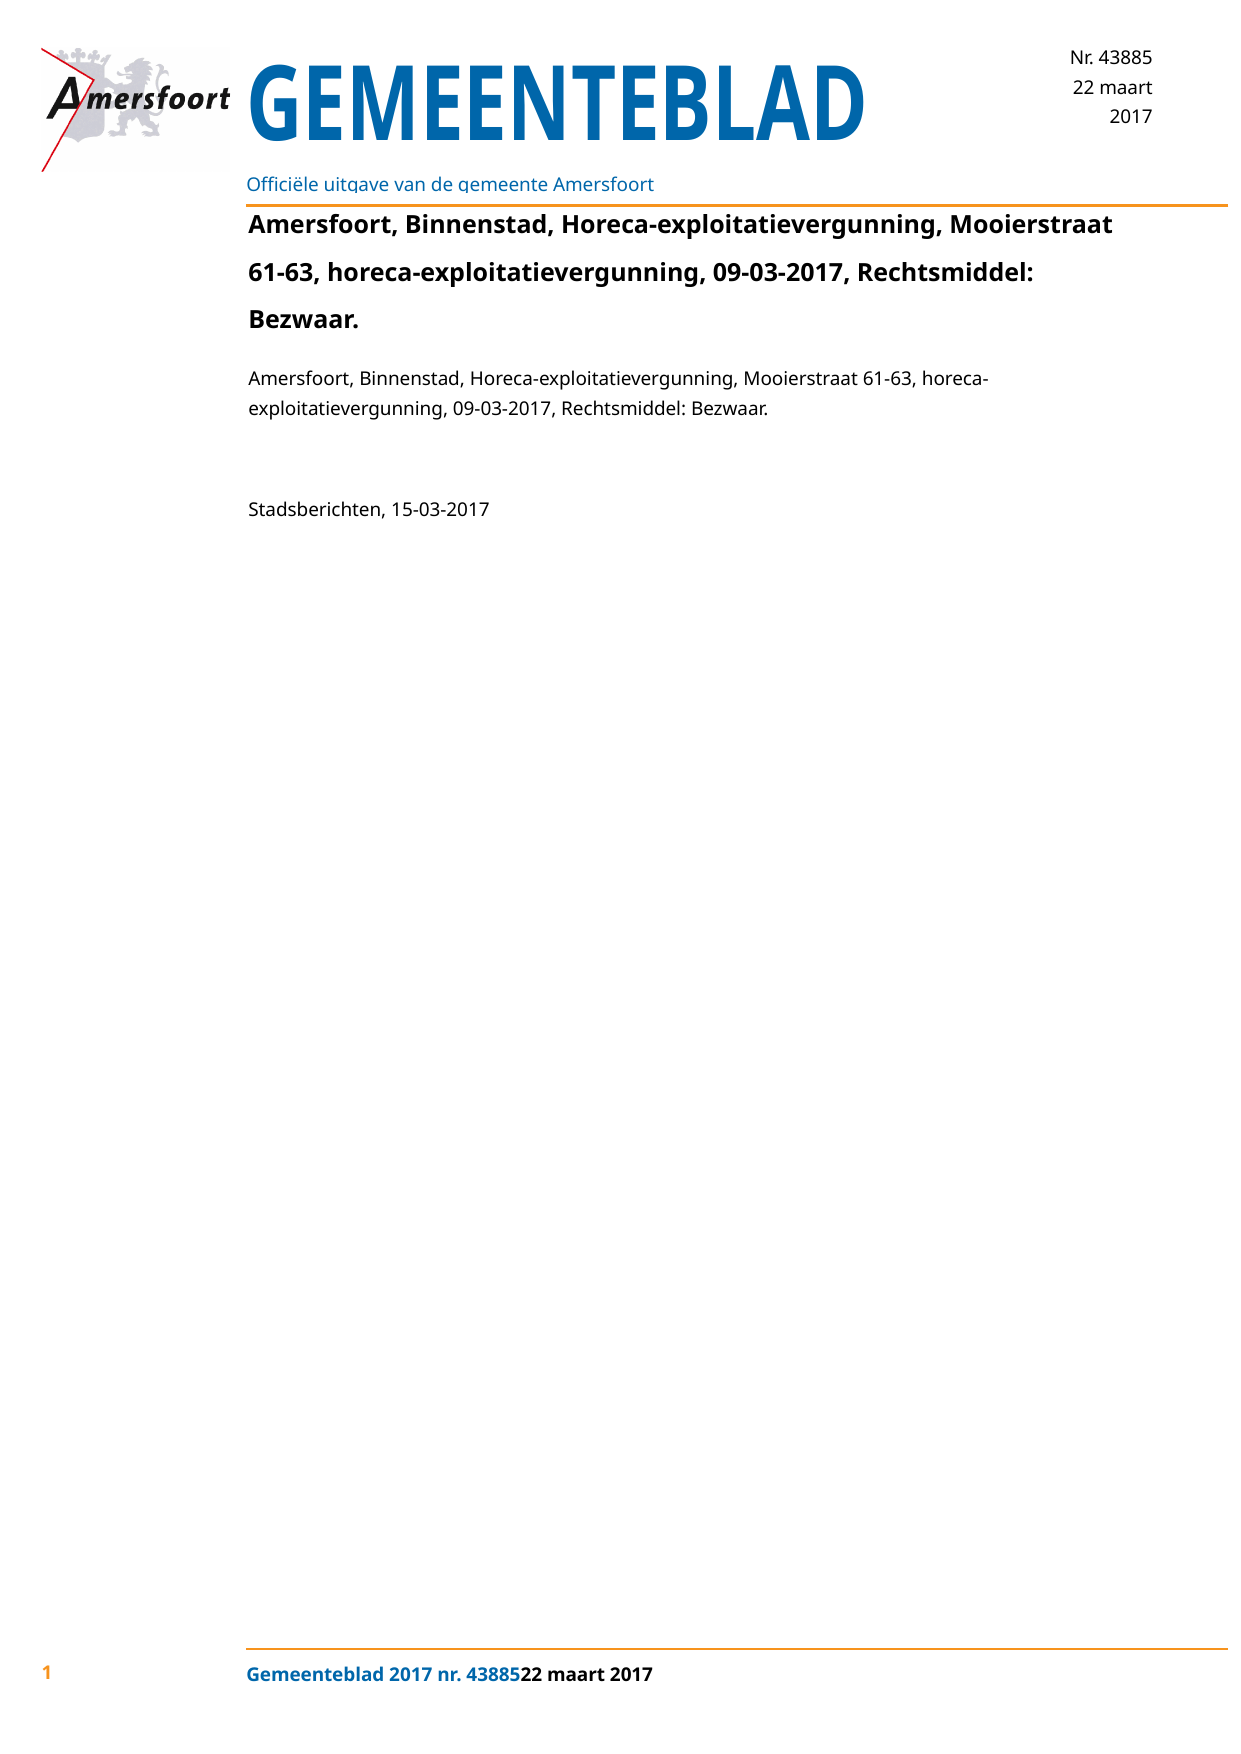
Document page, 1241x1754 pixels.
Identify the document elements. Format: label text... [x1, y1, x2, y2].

text Amersfoort, Binnenstad, Horeca-exploitatievergunning, Mooierstraat 61-63, horeca-exploitatievergunning, 09-03-2017, Rechtsmiddel: Bezwaar. [248, 207, 1152, 336]
picture [41, 47, 231, 172]
text Amersfoort, Binnenstad, Horeca-exploitatievergunning, Mooierstraat 61-63, horeca-exploitatievergunning, 09-03-2017, Rechtsmiddel: Bezwaar. [248, 366, 1152, 421]
text Stadsberichten, 15-03-2017 [248, 496, 1152, 522]
